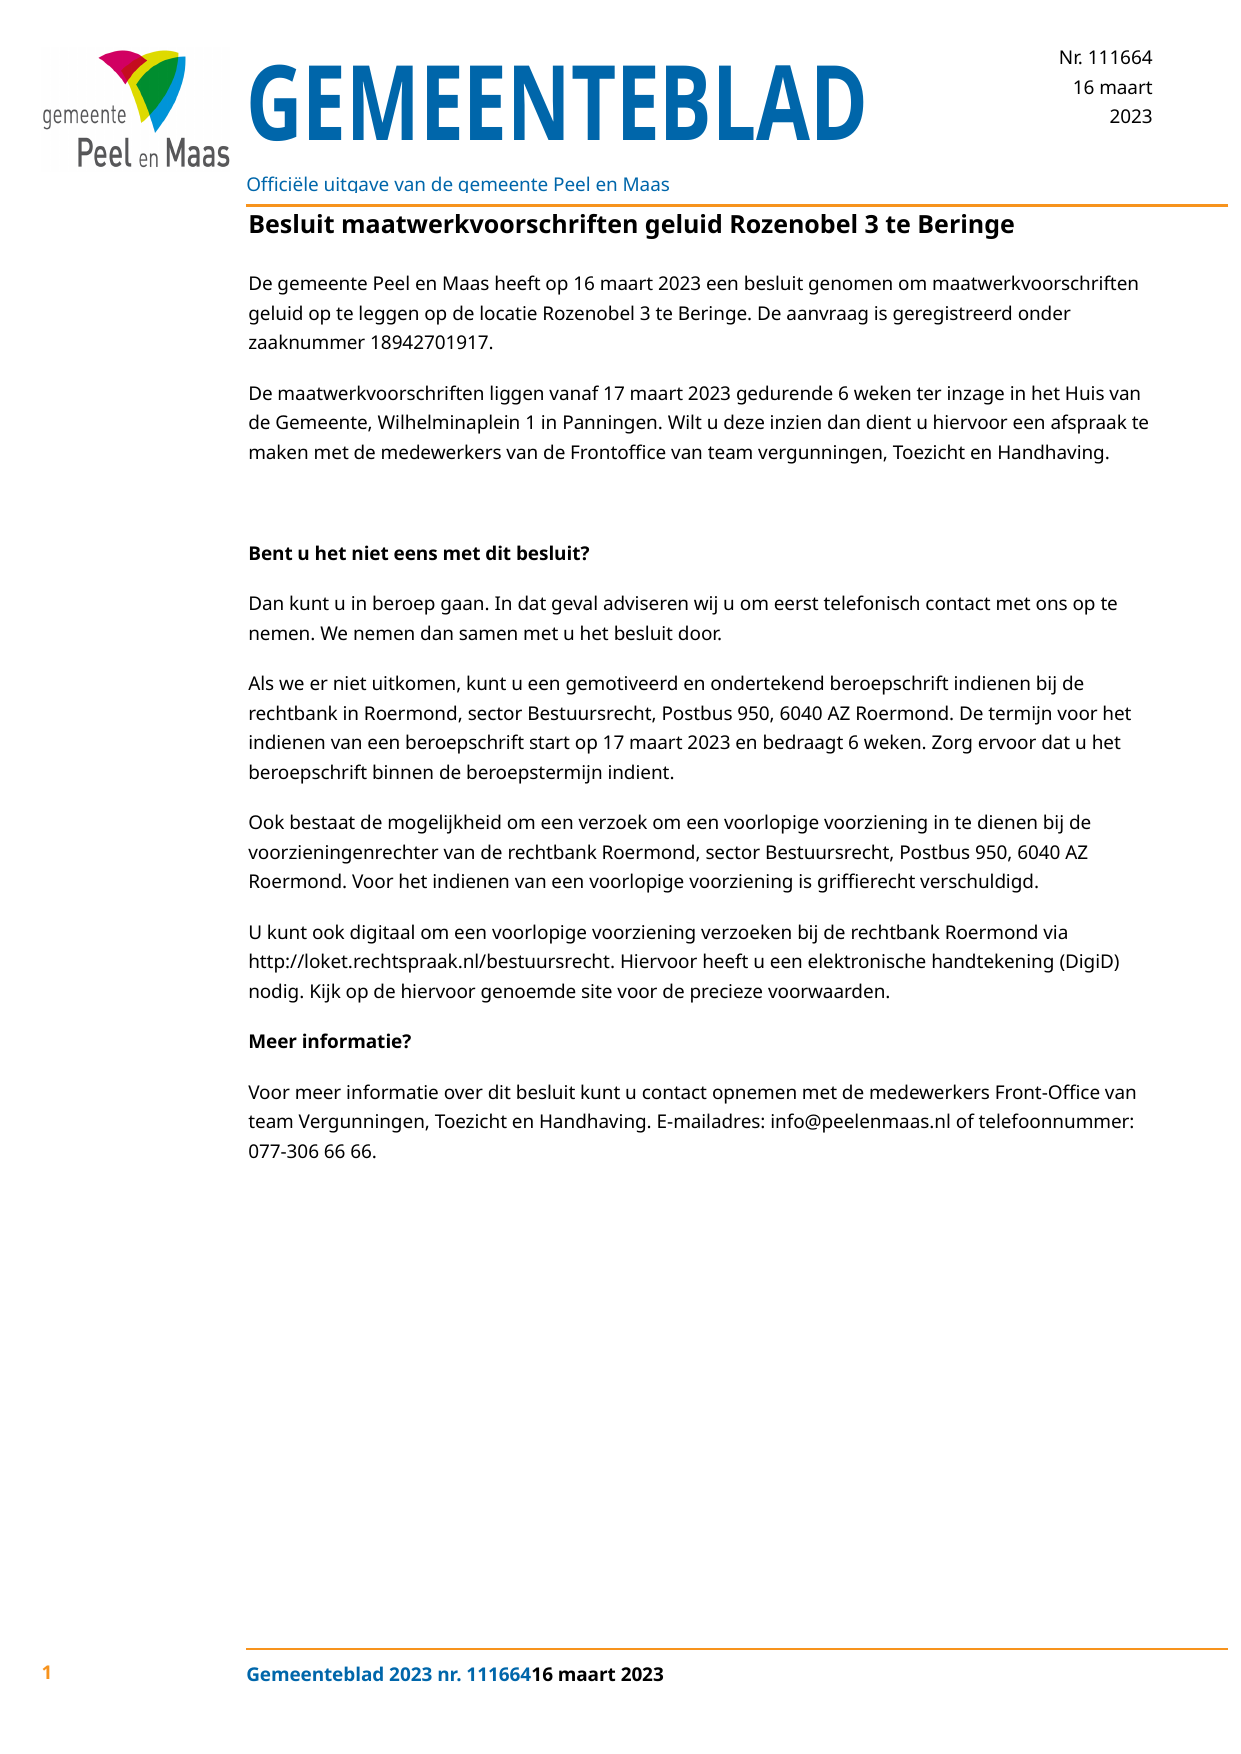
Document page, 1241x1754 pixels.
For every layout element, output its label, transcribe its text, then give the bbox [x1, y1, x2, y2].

text Besluit maatwerkvoorschriften geluid Rozenobel 3 te Beringe [248, 207, 1152, 241]
text Dan kunt u in beroep gaan. In dat geval adviseren wij u om eerst telefonisch contact met ons op te nemen. We nemen dan samen met u het besluit door. [248, 590, 1152, 646]
text De gemeente Peel en Maas heeft op 16 maart 2023 een besluit genomen om maatwerkvoorschriften geluid op te leggen op de locatie Rozenobel 3 te Beringe. De aanvraag is geregistreerd onder zaaknummer 18942701917. [248, 270, 1152, 355]
text U kunt ook digitaal om een voorlopige voorziening verzoeken bij de rechtbank Roermond via http://loket.rechtspraak.nl/bestuursrecht. Hiervoor heeft u een elektronische handtekening (DigiD) nodig. Kijk op de hiervoor genoemde site voor de precieze voorwaarden. [248, 919, 1152, 1004]
text Bent u het niet eens met dit besluit? [248, 540, 1152, 566]
text Ook bestaat de mogelijkheid om een verzoek om een voorlopige voorziening in te dienen bij de voorzieningenrechter van de rechtbank Roermond, sector Bestuursrecht, Postbus 950, 6040 AZ Roermond. Voor het indienen van een voorlopige voorziening is griffierecht verschuldigd. [248, 809, 1152, 894]
text Meer informatie? [248, 1029, 1152, 1054]
text Voor meer informatie over dit besluit kunt u contact opnemen met de medewerkers Front-Office van team Vergunningen, Toezicht en Handhaving. E-mailadres: info@peelenmaas.nl of telefoonnummer: 077-306 66 66. [248, 1079, 1152, 1164]
picture [41, 47, 231, 172]
text Als we er niet uitkomen, kunt u een gemotiveerd en ondertekend beroepschrift indienen bij de rechtbank in Roermond, sector Bestuursrecht, Postbus 950, 6040 AZ Roermond. De termijn voor het indienen van een beroepschrift start op 17 maart 2023 en bedraagt 6 weken. Zorg ervoor dat u het beroepschrift binnen de beroepstermijn indient. [248, 670, 1152, 785]
text De maatwerkvoorschriften liggen vanaf 17 maart 2023 gedurende 6 weken ter inzage in het Huis van de Gemeente, Wilhelminaplein 1 in Panningen. Wilt u deze inzien dan dient u hiervoor een afspraak te maken met de medewerkers van de Frontoffice van team vergunningen, Toezicht en Handhaving. [248, 380, 1152, 465]
